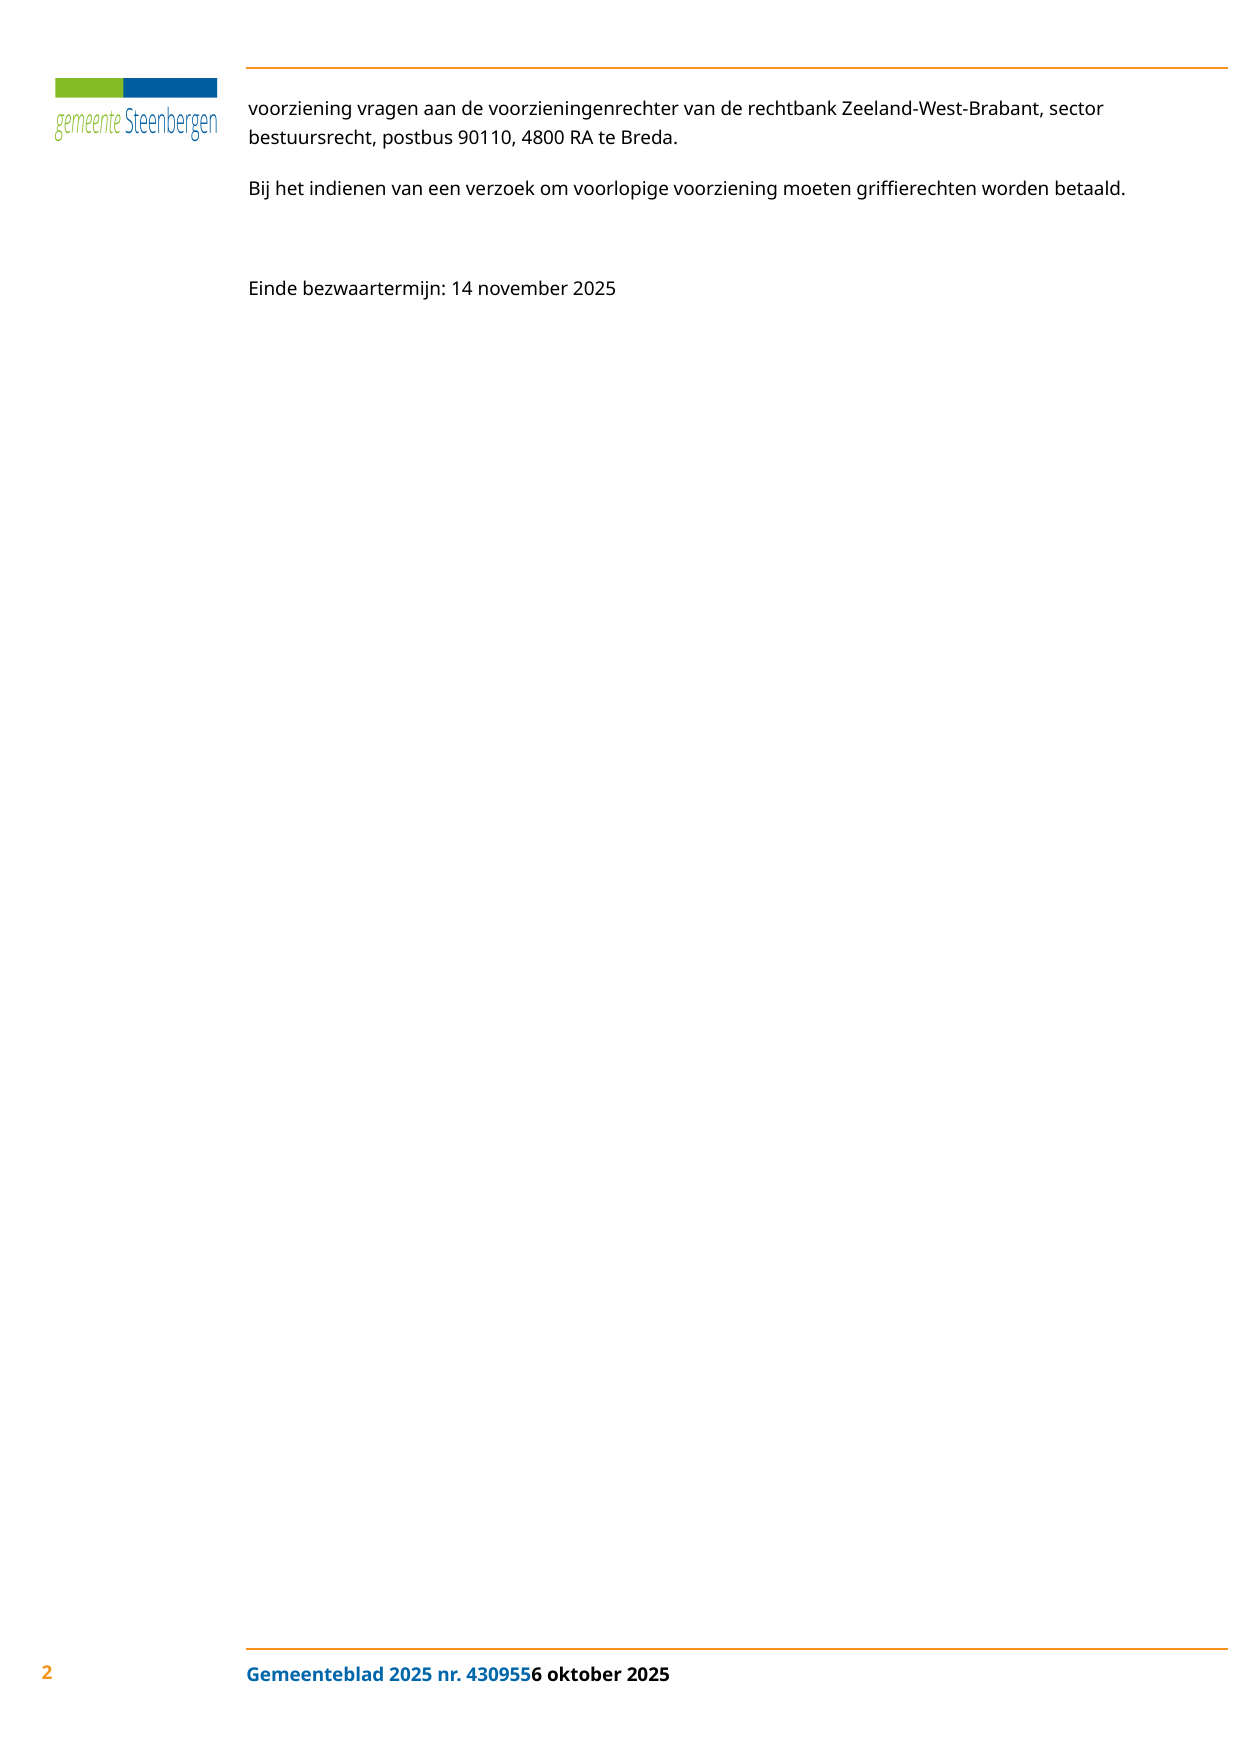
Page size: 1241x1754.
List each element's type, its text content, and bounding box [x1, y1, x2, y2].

text voorziening vragen aan de voorzieningenrechter van de rechtbank Zeeland-West-Brabant, sector bestuursrecht, postbus 90110, 4800 RA te Breda. [248, 95, 1152, 150]
text Einde bezwaartermijn: 14 november 2025 [248, 276, 1152, 301]
text Bij het indienen van een verzoek om voorlopige voorziening moeten griffierechten worden betaald. [248, 175, 1152, 201]
picture [41, 47, 231, 172]
